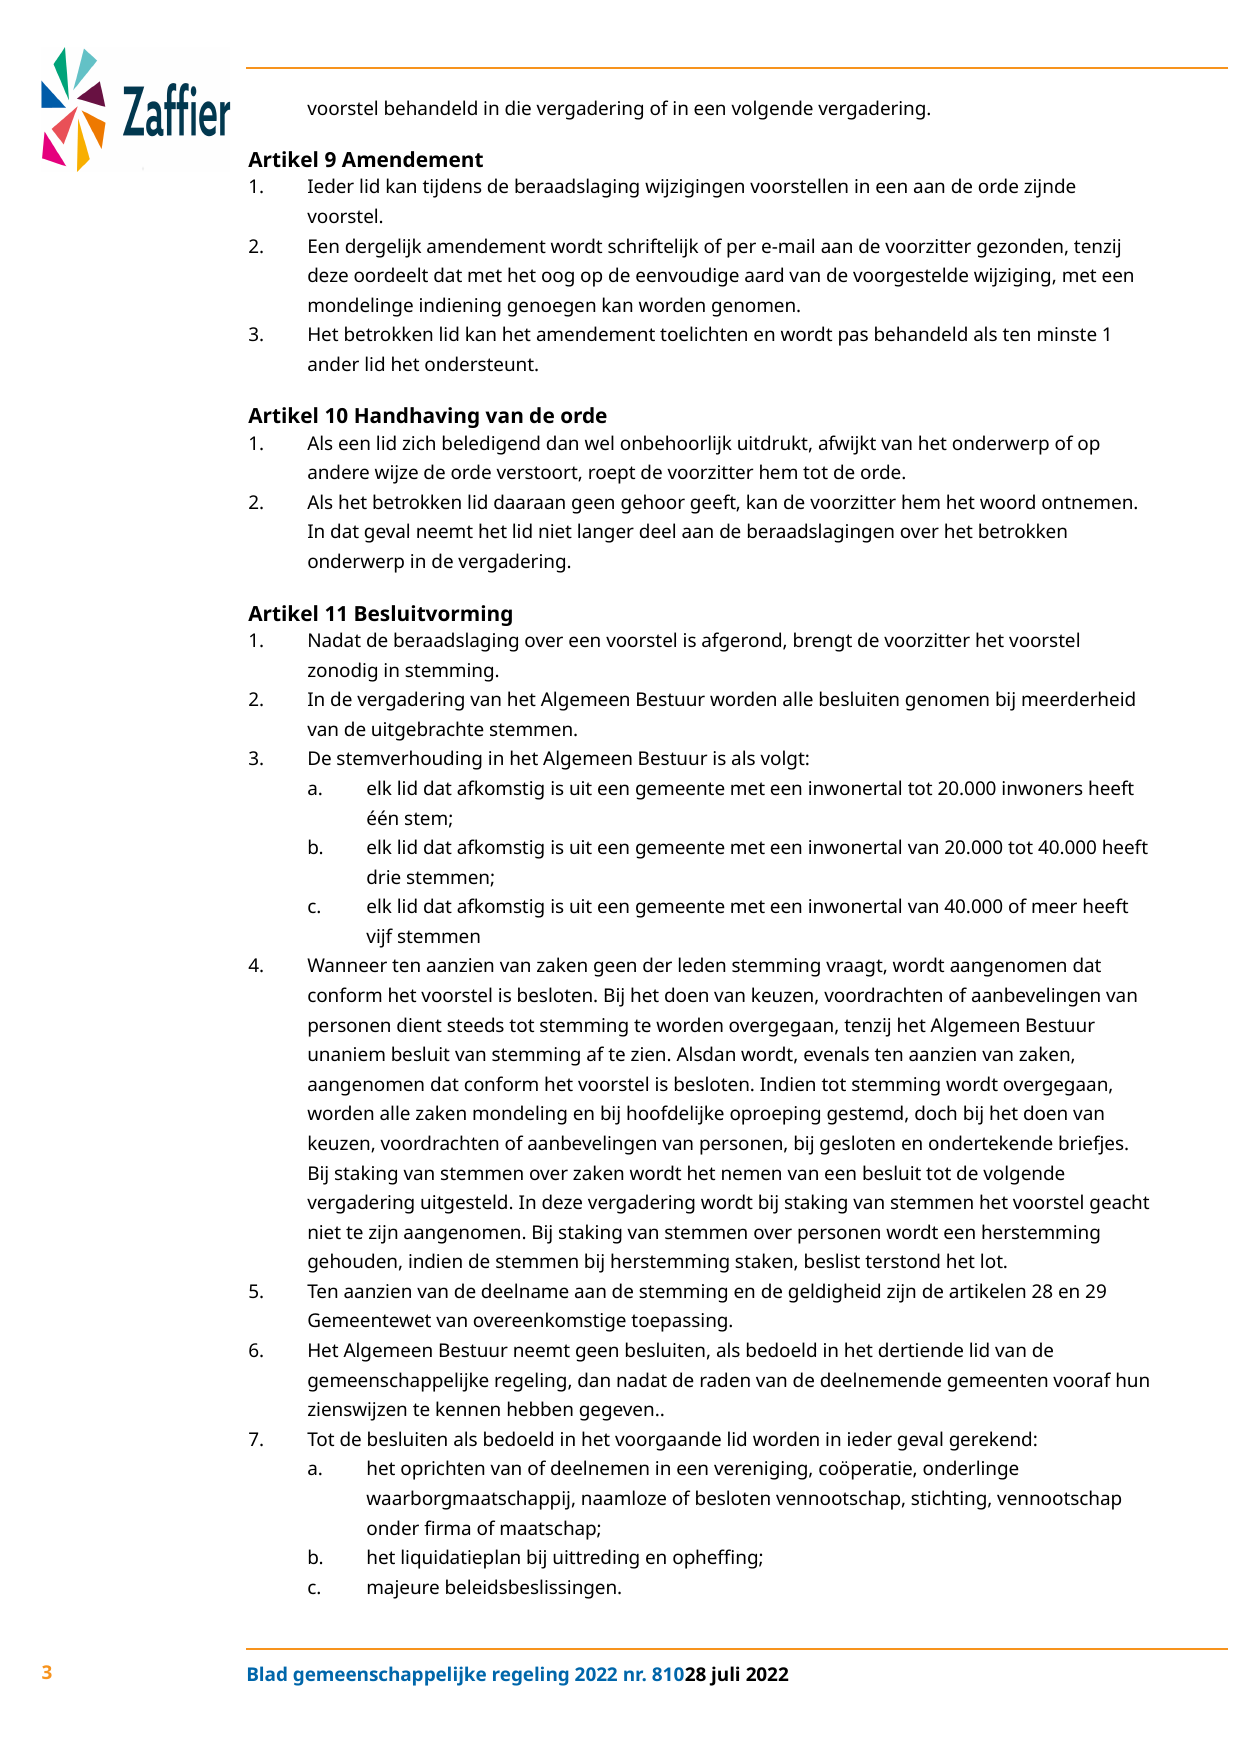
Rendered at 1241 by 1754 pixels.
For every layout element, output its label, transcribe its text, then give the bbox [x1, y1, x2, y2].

list Ten aanzien van de deelname aan de stemming en de geldigheid zijn de artikelen 28 en 29 Gemeentewet van overeenkomstige toepassing. [248, 1278, 1152, 1333]
text Artikel 10 Handhaving van de orde [248, 402, 1152, 430]
list In de vergadering van het Algemeen Bestuur worden alle besluiten genomen bij meerderheid van de uitgebrachte stemmen. [248, 686, 1152, 742]
list Het betrokken lid kan het amendement toelichten en wordt pas behandeld als ten minste 1 ander lid het ondersteunt. [248, 322, 1152, 377]
list Ieder lid kan tijdens de beraadslaging wijzigingen voorstellen in een aan de orde zijnde voorstel. [248, 174, 1152, 229]
picture [41, 47, 231, 172]
list het oprichten van of deelnemen in een vereniging, coöperatie, onderlinge waarborgmaatschappij, naamloze of besloten vennootschap, stichting, vennootschap onder firma of maatschap; [307, 1456, 1152, 1540]
list Als het betrokken lid daaraan geen gehoor geeft, kan de voorzitter hem het woord ontnemen. In dat geval neemt het lid niet langer deel aan de beraadslagingen over het betrokken onderwerp in de vergadering. [248, 489, 1152, 574]
text Artikel 9 Amendement [248, 145, 1152, 174]
list elk lid dat afkomstig is uit een gemeente met een inwonertal tot 20.000 inwoners heeft één stem; [307, 775, 1152, 830]
list Het Algemeen Bestuur neemt geen besluiten, als bedoeld in het dertiende lid van de gemeenschappelijke regeling, dan nadat de raden van de deelnemende gemeenten vooraf hun zienswijzen te kennen hebben gegeven.. [248, 1337, 1152, 1422]
list het liquidatieplan bij uittreding en opheffing; [307, 1544, 1152, 1570]
list De stemverhouding in het Algemeen Bestuur is als volgt: [248, 746, 1152, 771]
list Als een lid zich beledigend dan wel onbehoorlijk uitdrukt, afwijkt van het onderwerp of op andere wijze de orde verstoort, roept de voorzitter hem tot de orde. [248, 430, 1152, 485]
list elk lid dat afkomstig is uit een gemeente met een inwonertal van 20.000 tot 40.000 heeft drie stemmen; [307, 834, 1152, 889]
list Tot de besluiten als bedoeld in het voorgaande lid worden in ieder geval gerekend: [248, 1426, 1152, 1452]
list majeure beleidsbeslissingen. [307, 1574, 1152, 1599]
list Een dergelijk amendement wordt schriftelijk of per e-mail aan de voorzitter gezonden, tenzij deze oordeelt dat met het oog op de eenvoudige aard van de voorgestelde wijziging, met een mondelinge indiening genoegen kan worden genomen. [248, 233, 1152, 318]
list Nadat de beraadslaging over een voorstel is afgerond, brengt de voorzitter het voorstel zonodig in stemming. [248, 627, 1152, 682]
list Wanneer ten aanzien van zaken geen der leden stemming vraagt, wordt aangenomen dat conform het voorstel is besloten. Bij het doen van keuzen, voordrachten of aanbevelingen van personen dient steeds tot stemming te worden overgegaan, tenzij het Algemeen Bestuur unaniem besluit van stemming af te zien. Alsdan wordt, evenals ten aanzien van zaken, aangenomen dat conform het voorstel is besloten. Indien tot stemming wordt overgegaan, worden alle zaken mondeling en bij hoofdelijke oproeping gestemd, doch bij het doen van keuzen, voordrachten of aanbevelingen van personen, bij gesloten en ondertekende briefjes. [248, 953, 1152, 1156]
list Bij staking van stemmen over zaken wordt het nemen van een besluit tot de volgende vergadering uitgesteld. In deze vergadering wordt bij staking van stemmen het voorstel geacht niet te zijn aangenomen. Bij staking van stemmen over personen wordt een herstemming gehouden, indien de stemmen bij herstemming staken, beslist terstond het lot. [248, 1160, 1152, 1274]
list elk lid dat afkomstig is uit een gemeente met een inwonertal van 40.000 of meer heeft vijf stemmen [307, 893, 1152, 949]
text Artikel 11 Besluitvorming [248, 599, 1152, 627]
list voorstel behandeld in die vergadering of in een volgende vergadering. [248, 95, 1152, 121]
